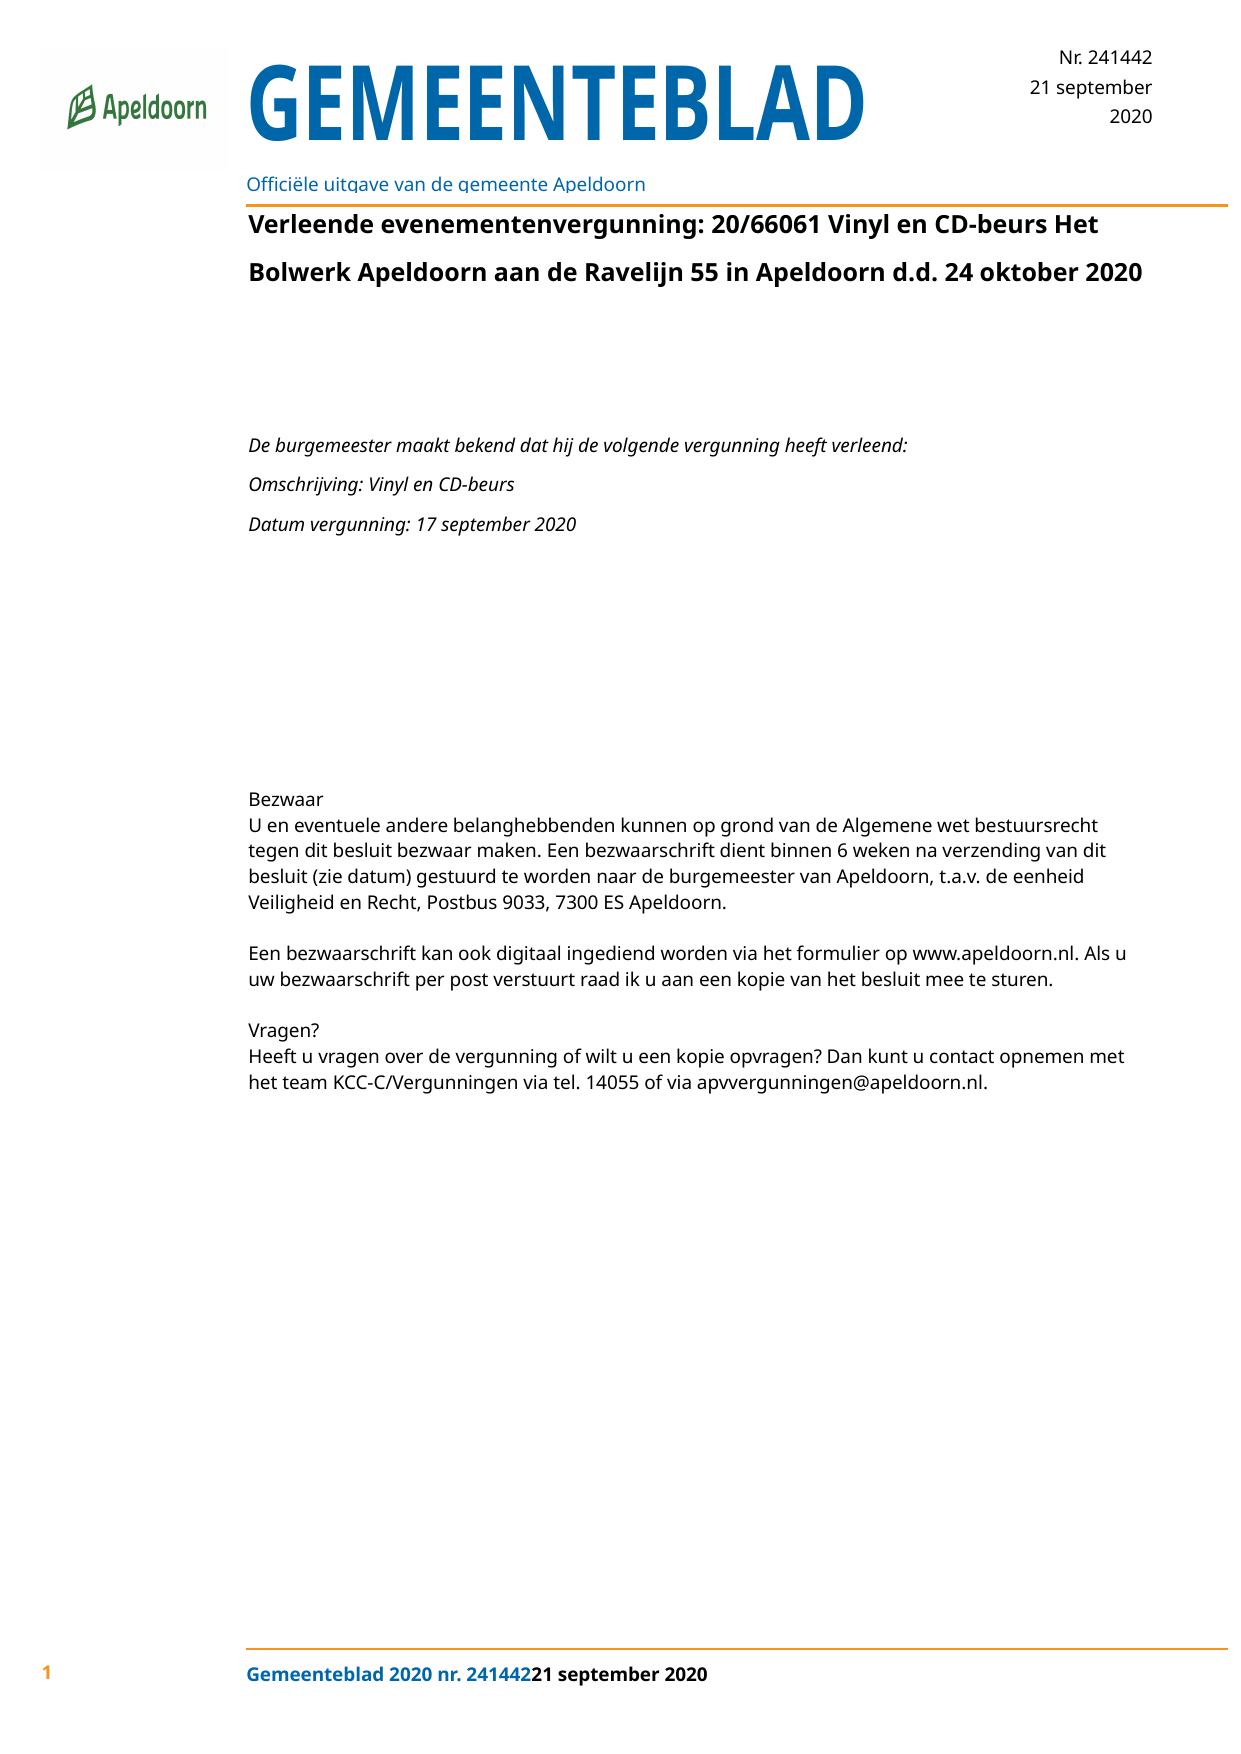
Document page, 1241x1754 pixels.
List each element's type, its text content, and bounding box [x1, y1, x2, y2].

text Vragen? [248, 1018, 1152, 1043]
text De burgemeester maakt bekend dat hij de volgende vergunning heeft verleend: [248, 432, 1152, 458]
text Een bezwaarschrift kan ook digitaal ingediend worden via het formulier op www.apeldoorn.nl. Als u uw bezwaarschrift per post verstuurt raad ik u aan een kopie van het besluit mee te sturen. [248, 940, 1152, 992]
text Omschrijving: Vinyl en CD-beurs [248, 472, 1152, 497]
text U en eventuele andere belanghebbenden kunnen op grond van de Algemene wet bestuursrecht tegen dit besluit bezwaar maken. Een bezwaarschrift dient binnen 6 weken na verzending van dit besluit (zie datum) gestuurd te worden naar de burgemeester van Apeldoorn, t.a.v. de eenheid Veiligheid en Recht, Postbus 9033, 7300 ES Apeldoorn. [248, 812, 1152, 915]
picture [41, 47, 231, 172]
text Bezwaar [248, 786, 1152, 812]
text Verleende evenementenvergunning: 20/66061 Vinyl en CD-beurs Het Bolwerk Apeldoorn aan de Ravelijn 55 in Apeldoorn d.d. 24 oktober 2020 [248, 207, 1152, 288]
text Heeft u vragen over de vergunning of wilt u een kopie opvragen? Dan kunt u contact opnemen met het team KCC-C/Vergunningen via tel. 14055 of via apvvergunningen@apeldoorn.nl. [248, 1043, 1152, 1095]
text Datum vergunning: 17 september 2020 [248, 511, 1152, 537]
